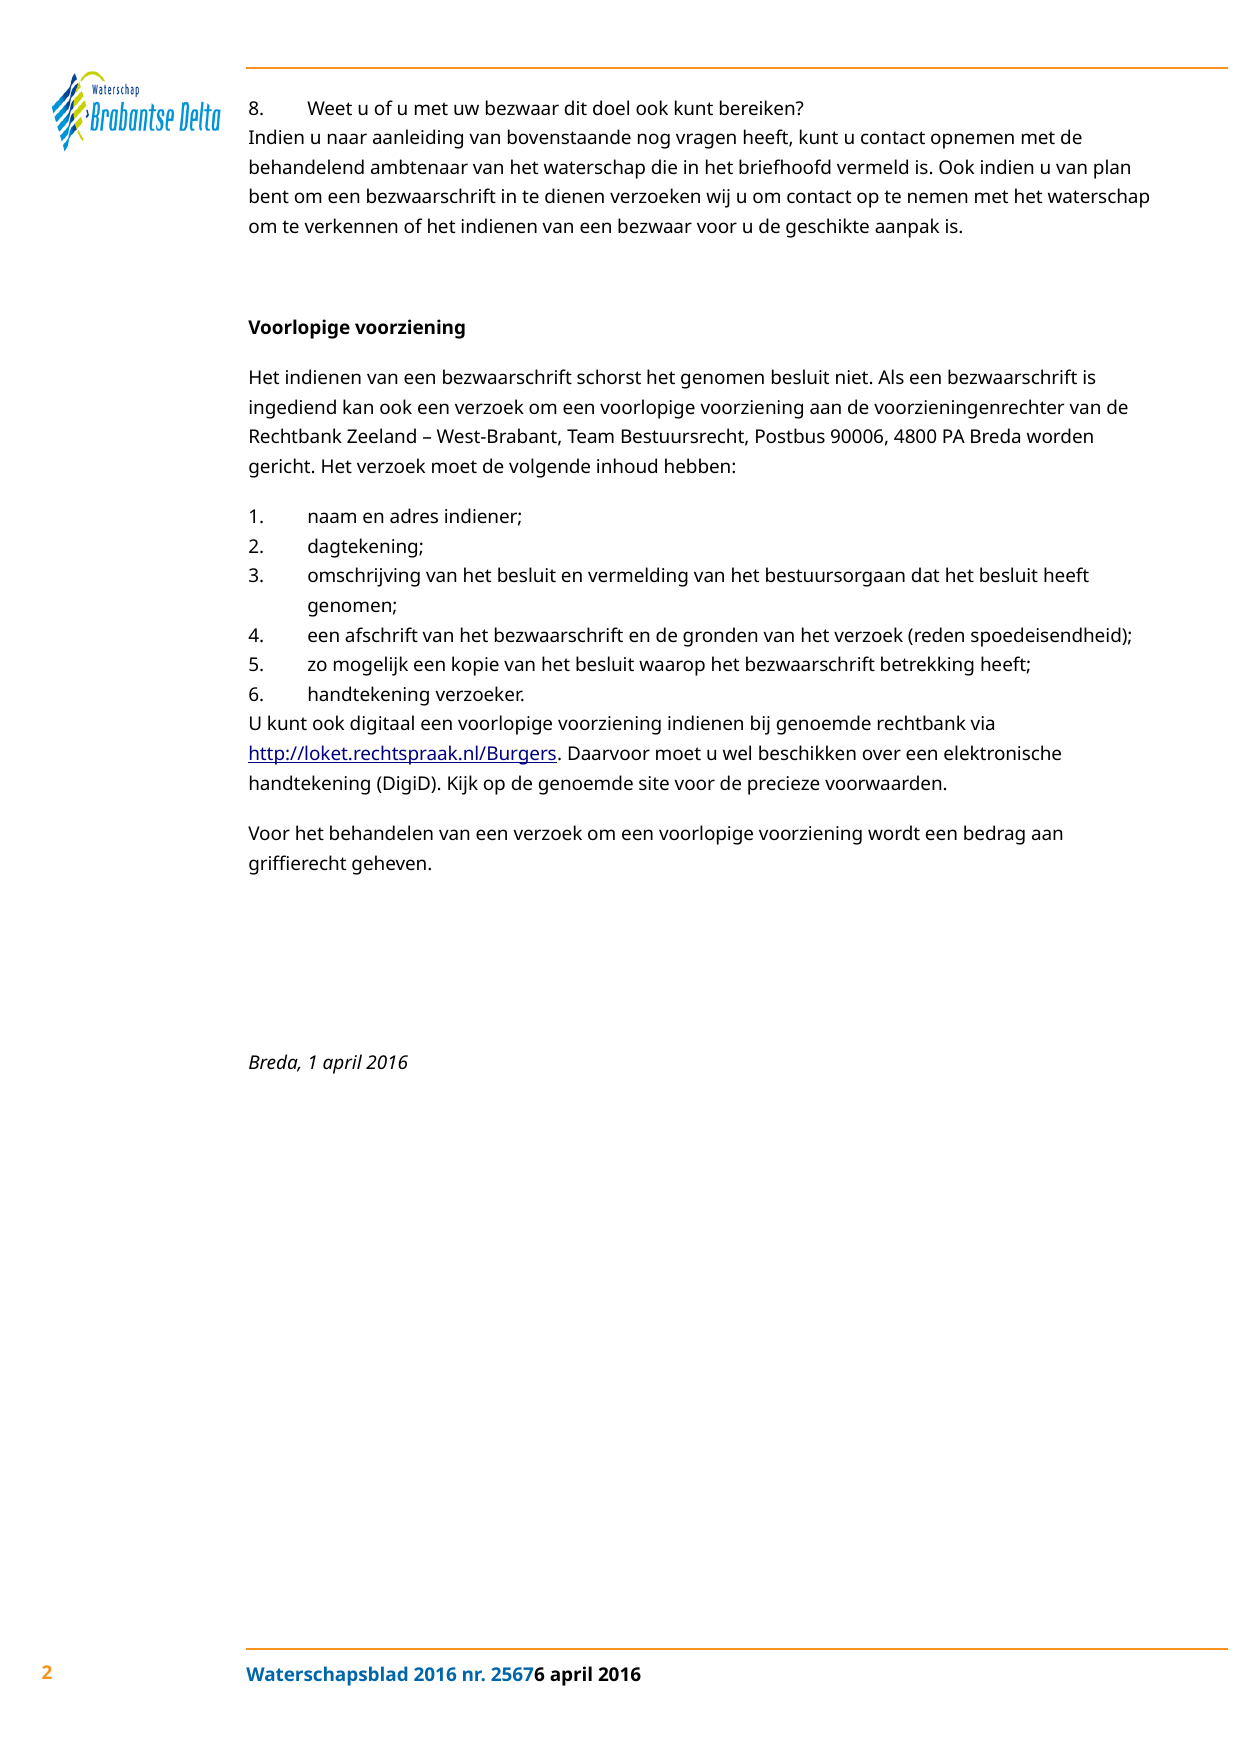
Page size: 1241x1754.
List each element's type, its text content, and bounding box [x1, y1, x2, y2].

text Indien u naar aanleiding van bovenstaande nog vragen heeft, kunt u contact opnemen met de behandelend ambtenaar van het waterschap die in het briefhoofd vermeld is. Ook indien u van plan bent om een bezwaarschrift in te dienen verzoeken wij u om contact op te nemen met het waterschap om te verkennen of het indienen van een bezwaar voor u de geschikte aanpak is. [248, 124, 1152, 239]
list Weet u of u met uw bezwaar dit doel ook kunt bereiken? [248, 95, 1152, 121]
text U kunt ook digitaal een voorlopige voorziening indienen bij genoemde rechtbank via http://loket.rechtspraak.nl/Burgers. Daarvoor moet u wel beschikken over een elektronische handtekening (DigiD). Kijk op de genoemde site voor de precieze voorwaarden. [248, 711, 1152, 796]
list een afschrift van het bezwaarschrift en de gronden van het verzoek (reden spoedeisendheid); [248, 622, 1152, 648]
list handtekening verzoeker. [248, 681, 1152, 707]
list naam en adres indiener; [248, 503, 1152, 529]
list omschrijving van het besluit en vermelding van het bestuursorgaan dat het besluit heeft genomen; [248, 563, 1152, 618]
text Het indienen van een bezwaarschrift schorst het genomen besluit niet. Als een bezwaarschrift is ingediend kan ook een verzoek om een voorlopige voorziening aan de voorzieningenrechter van de Rechtbank Zeeland – West-Brabant, Team Bestuursrecht, Postbus 90006, 4800 PA Breda worden gericht. Het verzoek moet de volgende inhoud hebben: [248, 364, 1152, 479]
text Voorlopige voorziening [248, 314, 1152, 340]
text Voor het behandelen van een verzoek om een voorlopige voorziening wordt een bedrag aan griffierecht geheven. [248, 820, 1152, 876]
text Breda, 1 april 2016 [248, 1049, 1152, 1074]
picture [41, 47, 231, 172]
list dagtekening; [248, 533, 1152, 559]
list zo mogelijk een kopie van het besluit waarop het bezwaarschrift betrekking heeft; [248, 651, 1152, 677]
